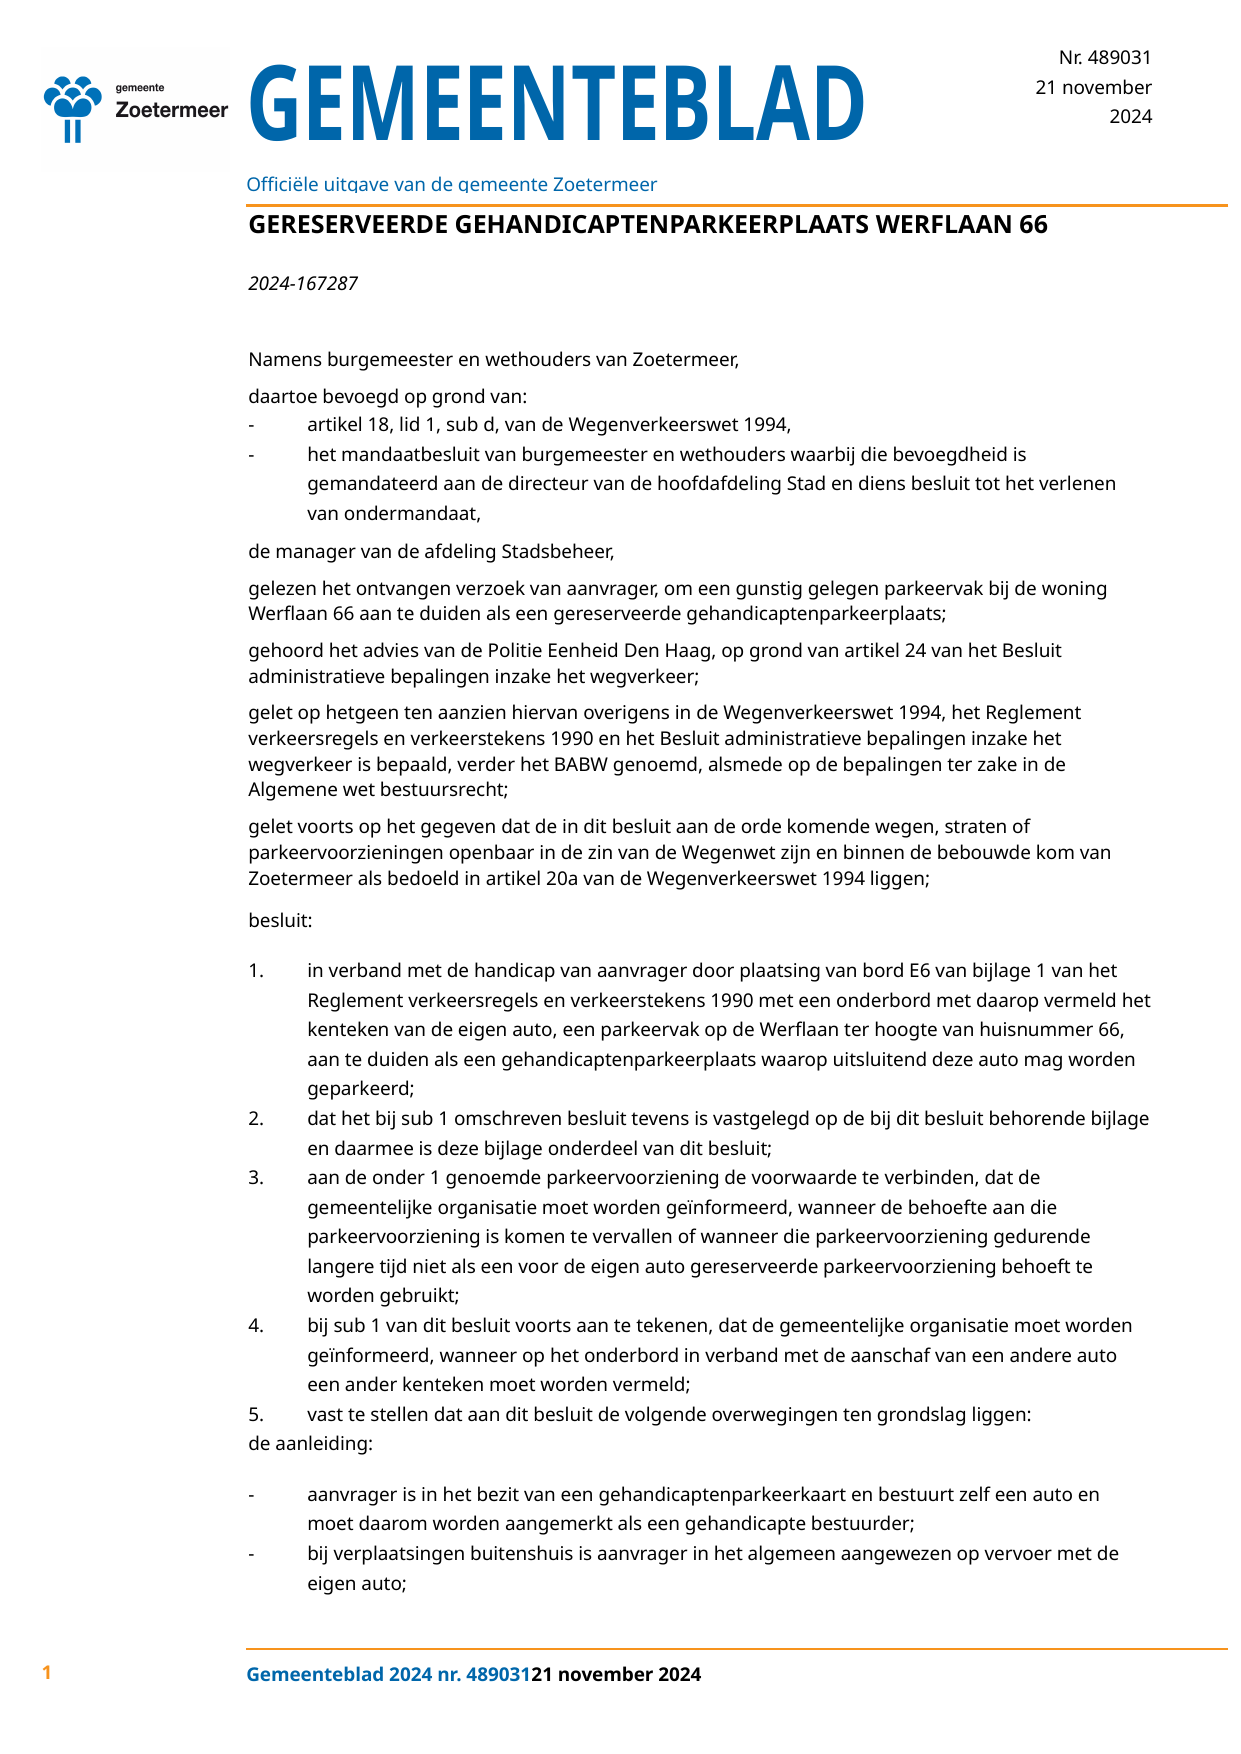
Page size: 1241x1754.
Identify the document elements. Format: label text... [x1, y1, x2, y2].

text gelezen het ontvangen verzoek van aanvrager, om een gunstig gelegen parkeervak bij de woning Werflaan 66 aan te duiden als een gereserveerde gehandicaptenparkeerplaats; [248, 575, 1152, 626]
list in verband met de handicap van aanvrager door plaatsing van bord E6 van bijlage 1 van het Reglement verkeersregels en verkeerstekens 1990 met een onderbord met daarop vermeld het kenteken van de eigen auto, een parkeervak op de Werflaan ter hoogte van huisnummer 66, aan te duiden als een gehandicaptenparkeerplaats waarop uitsluitend deze auto mag worden geparkeerd; [248, 957, 1152, 1101]
list bij verplaatsingen buitenshuis is aanvrager in het algemeen aangewezen op vervoer met de eigen auto; [248, 1540, 1152, 1595]
text de manager van de afdeling Stadsbeheer, [248, 538, 1152, 564]
list dat het bij sub 1 omschreven besluit tevens is vastgelegd op de bij dit besluit behorende bijlage en daarmee is deze bijlage onderdeel van dit besluit; [248, 1105, 1152, 1160]
text Namens burgemeester en wethouders van Zoetermeer, [248, 346, 1152, 372]
list aan de onder 1 genoemde parkeervoorziening de voorwaarde te verbinden, dat de gemeentelijke organisatie moet worden geïnformeerd, wanneer de behoefte aan die parkeervoorziening is komen te vervallen of wanneer die parkeervoorziening gedurende langere tijd niet als een voor de eigen auto gereserveerde parkeervoorziening behoeft te worden gebruikt; [248, 1164, 1152, 1308]
text gehoord het advies van de Politie Eenheid Den Haag, op grond van artikel 24 van het Besluit administratieve bepalingen inzake het wegverkeer; [248, 637, 1152, 688]
list vast te stellen dat aan dit besluit de volgende overwegingen ten grondslag liggen: [248, 1401, 1152, 1427]
list het mandaatbesluit van burgemeester en wethouders waarbij die bevoegdheid is gemandateerd aan de directeur van de hoofdafdeling Stad en diens besluit tot het verlenen van ondermandaat, [248, 441, 1152, 526]
text gelet voorts op het gegeven dat de in dit besluit aan de orde komende wegen, straten of parkeervoorzieningen openbaar in de zin van de Wegenwet zijn en binnen de bebouwde kom van Zoetermeer als bedoeld in artikel 20a van de Wegenverkeerswet 1994 liggen; [248, 813, 1152, 891]
text de aanleiding: [248, 1431, 1152, 1456]
list artikel 18, lid 1, sub d, van de Wegenverkeerswet 1994, [248, 411, 1152, 437]
text GERESERVEERDE GEHANDICAPTENPARKEERPLAATS WERFLAAN 66 [248, 207, 1152, 241]
list bij sub 1 van dit besluit voorts aan te tekenen, dat de gemeentelijke organisatie moet worden geïnformeerd, wanneer op het onderbord in verband met de aanschaf van een andere auto een ander kenteken moet worden vermeld; [248, 1312, 1152, 1397]
picture [41, 47, 231, 172]
text gelet op hetgeen ten aanzien hiervan overigens in de Wegenverkeerswet 1994, het Reglement verkeersregels en verkeerstekens 1990 en het Besluit administratieve bepalingen inzake het wegverkeer is bepaald, verder het BABW genoemd, alsmede op de bepalingen ter zake in de Algemene wet bestuursrecht; [248, 699, 1152, 802]
list aanvrager is in het bezit van een gehandicaptenparkeerkaart en bestuurt zelf een auto en moet daarom worden aangemerkt als een gehandicapte bestuurder; [248, 1481, 1152, 1536]
text besluit: [248, 907, 1152, 932]
text 2024-167287 [248, 270, 1152, 296]
text daartoe bevoegd op grond van: [248, 383, 1152, 409]
